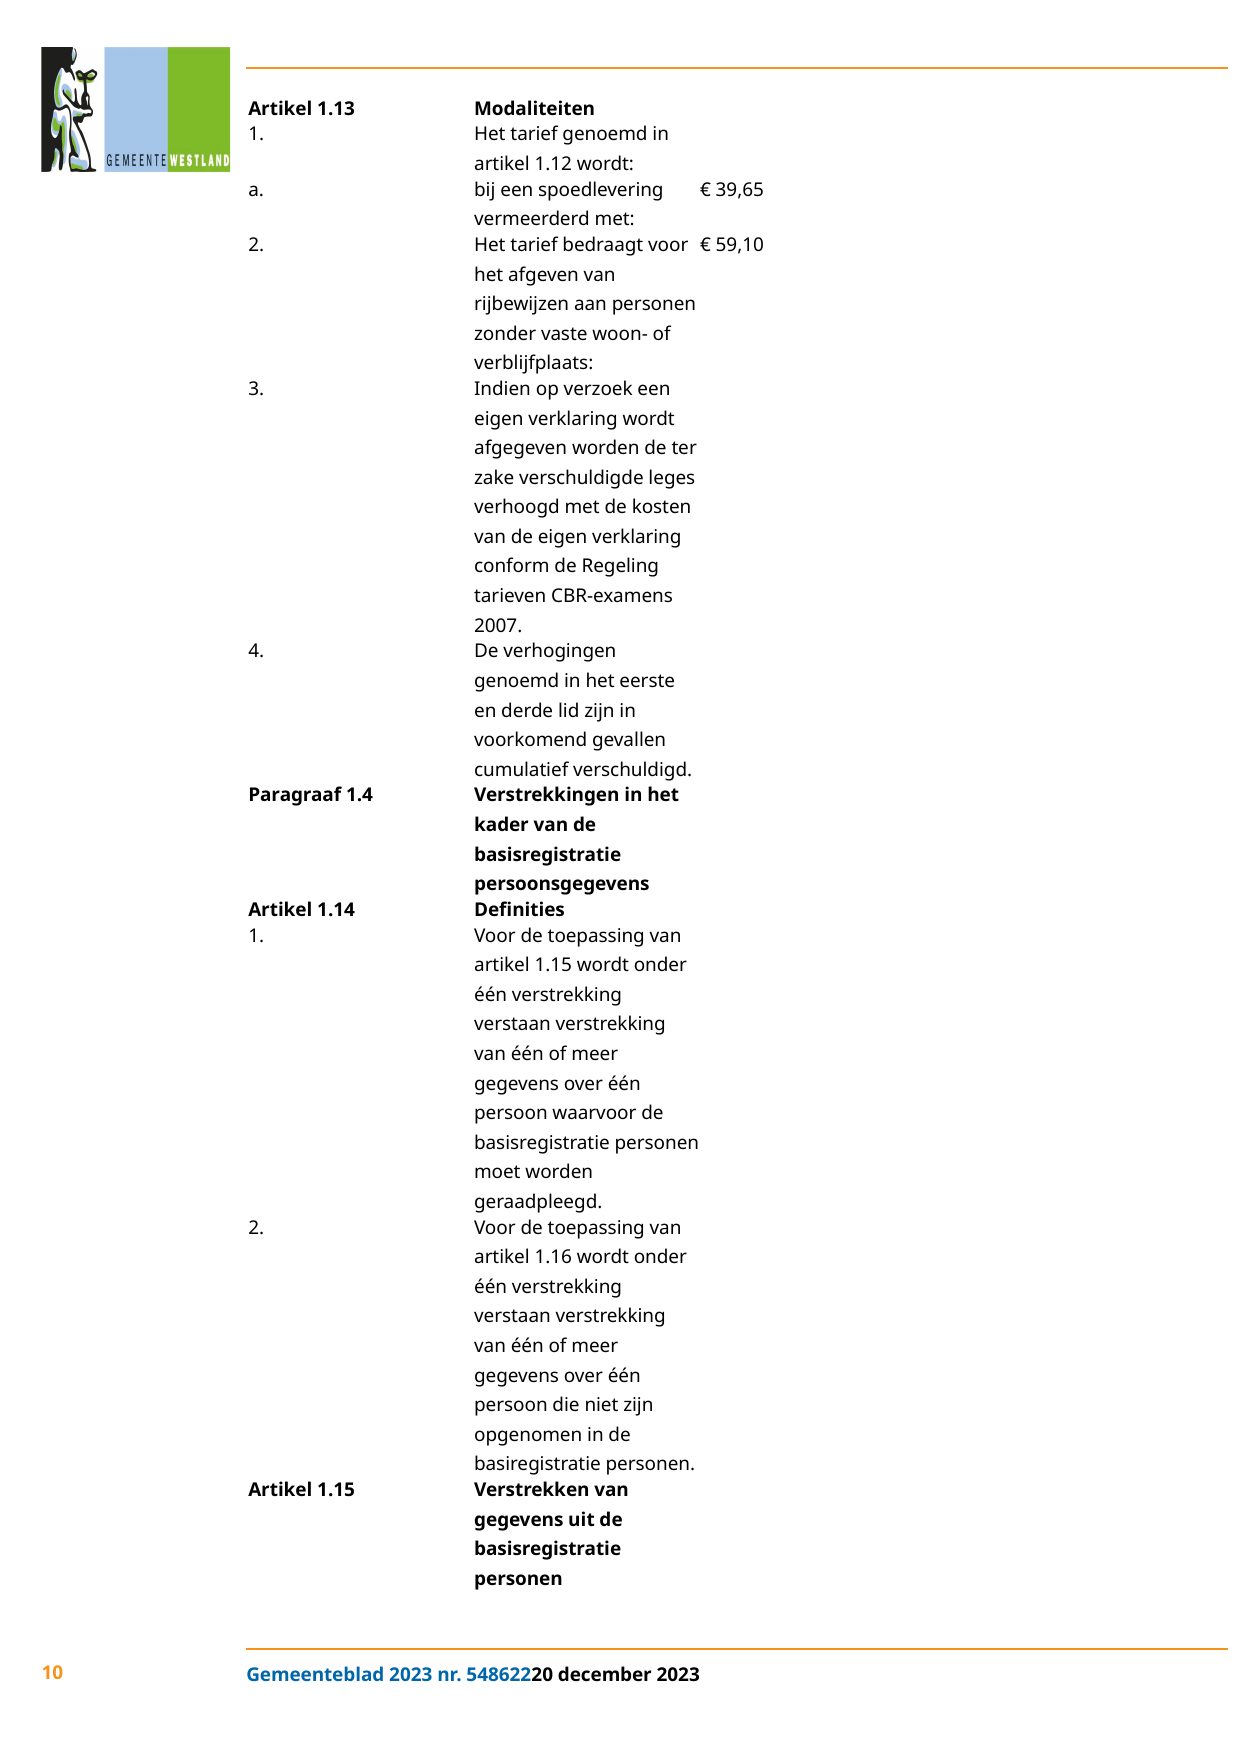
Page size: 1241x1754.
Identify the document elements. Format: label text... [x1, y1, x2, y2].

table_cell [700, 1476, 926, 1591]
table_cell Modaliteiten [474, 95, 700, 121]
table_cell 2. [248, 1214, 474, 1476]
table_cell [700, 896, 926, 922]
table_cell a. [248, 176, 474, 231]
table_cell Voor de toepassing van artikel 1.16 wordt onder één verstrekking verstaan verstrekking van één of meer gegevens over één persoon die niet zijn opgenomen in de basiregistratie personen. [474, 1214, 700, 1476]
table_cell [700, 638, 926, 782]
table_cell [700, 1214, 926, 1476]
table_cell Het tarief genoemd in artikel 1.12 wordt: [474, 121, 700, 176]
table_cell Artikel 1.14 [248, 896, 474, 922]
table_cell Verstrekken van gegevens uit de basisregistratie personen [474, 1476, 700, 1591]
table_cell Indien op verzoek een eigen verklaring wordt afgegeven worden de ter zake verschuldigde leges verhoogd met de kosten van de eigen verklaring conform de Regeling tarieven CBR-examens 2007. [474, 375, 700, 638]
table_cell 1. [248, 922, 474, 1214]
table_cell 3. [248, 375, 474, 638]
table_cell [700, 782, 926, 896]
table_cell Voor de toepassing van artikel 1.15 wordt onder één verstrekking verstaan verstrekking van één of meer gegevens over één persoon waarvoor de basisregistratie personen moet worden geraadpleegd. [474, 922, 700, 1214]
table_cell Artikel 1.13 [248, 95, 474, 121]
table_cell € 39,65 [700, 176, 926, 231]
table_cell 2. [248, 231, 474, 375]
table_cell Het tarief bedraagt voor het afgeven van rijbewijzen aan personen zonder vaste woon- of verblijfplaats: [474, 231, 700, 375]
table_cell [700, 375, 926, 638]
table_cell [700, 922, 926, 1214]
table_cell Artikel 1.15 [248, 1476, 474, 1591]
table_cell bij een spoedlevering vermeerderd met: [474, 176, 700, 231]
table_cell De verhogingen genoemd in het eerste en derde lid zijn in voorkomend gevallen cumulatief verschuldigd. [474, 638, 700, 782]
table_cell Paragraaf 1.4 [248, 782, 474, 896]
picture [41, 47, 231, 172]
table_cell € 59,10 [700, 231, 926, 375]
table_cell 4. [248, 638, 474, 782]
table_cell 1. [248, 121, 474, 176]
table_cell [700, 121, 926, 176]
table_cell [700, 95, 926, 121]
table_cell Verstrekkingen in het kader van de basisregistratie persoonsgegevens [474, 782, 700, 896]
table_cell Definities [474, 896, 700, 922]
